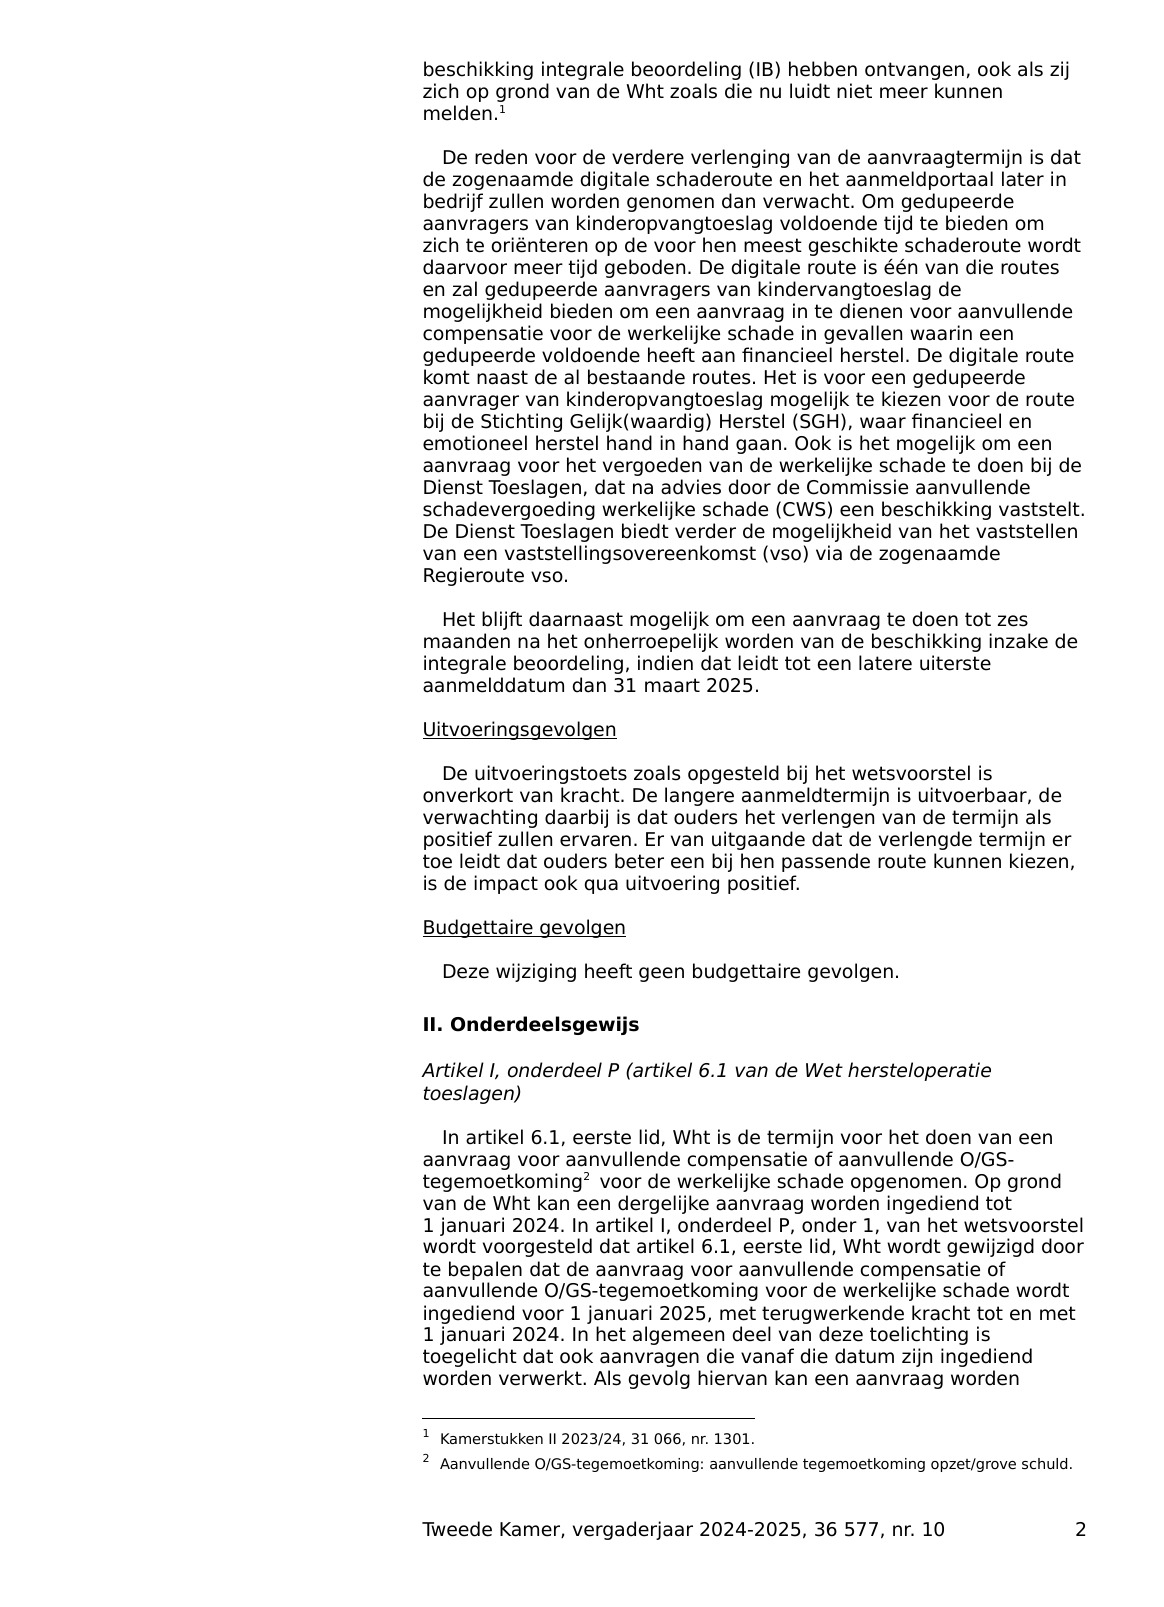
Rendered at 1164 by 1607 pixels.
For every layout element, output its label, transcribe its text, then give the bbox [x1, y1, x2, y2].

text Deze wijziging heeft geen budgettaire gevolgen. [422, 961, 1087, 983]
text Kamerstukken II 2023/24, 31 066, nr. 1301. [422, 1427, 1087, 1449]
subtitle Budgettaire gevolgen [422, 917, 1087, 939]
text beschikking integrale beoordeling (IB) hebben ontvangen, ook als zij zich op grond van de Wht zoals die nu luidt niet meer kunnen melden. [422, 59, 1087, 125]
text De reden voor de verdere verlenging van de aanvraagtermijn is dat de zogenaamde digitale schaderoute en het aanmeldportaal later in bedrijf zullen worden genomen dan verwacht. Om gedupeerde aanvragers van kinderopvangtoeslag voldoende tijd te bieden om zich te oriënteren op de voor hen meest geschikte schaderoute wordt daarvoor meer tijd geboden. De digitale route is één van die routes en zal gedupeerde aanvragers van kindervangtoeslag de mogelijkheid bieden om een aanvraag in te dienen voor aanvullende compensatie voor de werkelijke schade in gevallen waarin een gedupeerde voldoende heeft aan financieel herstel. De digitale route komt naast de al bestaande routes. Het is voor een gedupeerde aanvrager van kinderopvangtoeslag mogelijk te kiezen voor de route bij de Stichting Gelijk(waardig) Herstel (SGH), waar financieel en emotioneel herstel hand in hand gaan. Ook is het mogelijk om een aanvraag voor het vergoeden van de werkelijke schade te doen bij de Dienst Toeslagen, dat na advies door de Commissie aanvullende schadevergoeding werkelijke schade (CWS) een beschikking vaststelt. De Dienst Toeslagen biedt verder de mogelijkheid van het vaststellen van een vaststellingsovereenkomst (vso) via de zogenaamde Regieroute vso. [422, 147, 1087, 587]
subtitle Artikel I, onderdeel P (artikel 6.1 van de Wet hersteloperatie toeslagen) [422, 1060, 1087, 1104]
text Aanvullende O/GS-tegemoetkoming: aanvullende tegemoetkoming opzet/grove schuld. [422, 1452, 1087, 1474]
subtitle Uitvoeringsgevolgen [422, 719, 1087, 741]
text De uitvoeringstoets zoals opgesteld bij het wetsvoorstel is onverkort van kracht. De langere aanmeldtermijn is uitvoerbaar, de verwachting daarbij is dat ouders het verlengen van de termijn als positief zullen ervaren. Er van uitgaande dat de verlengde termijn er toe leidt dat ouders beter een bij hen passende route kunnen kiezen, is de impact ook qua uitvoering positief. [422, 763, 1087, 895]
text In artikel 6.1, eerste lid, Wht is de termijn voor het doen van een aanvraag voor aanvullende compensatie of aanvullende O/GS-tegemoetkoming voor de werkelijke schade opgenomen. Op grond van de Wht kan een dergelijke aanvraag worden ingediend tot 1 januari 2024. In artikel I, onderdeel P, onder 1, van het wetsvoorstel wordt voorgesteld dat artikel 6.1, eerste lid, Wht wordt gewijzigd door te bepalen dat de aanvraag voor aanvullende compensatie of aanvullende O/GS-tegemoetkoming voor de werkelijke schade wordt ingediend voor 1 januari 2025, met terugwerkende kracht tot en met 1 januari 2024. In het algemeen deel van deze toelichting is toegelicht dat ook aanvragen die vanaf die datum zijn ingediend worden verwerkt. Als gevolg hiervan kan een aanvraag worden [422, 1127, 1087, 1390]
subtitle II. Onderdeelsgewijs [422, 1013, 1087, 1035]
text Het blijft daarnaast mogelijk om een aanvraag te doen tot zes maanden na het onherroepelijk worden van de beschikking inzake de integrale beoordeling, indien dat leidt tot een latere uiterste aanmelddatum dan 31 maart 2025. [422, 609, 1087, 697]
